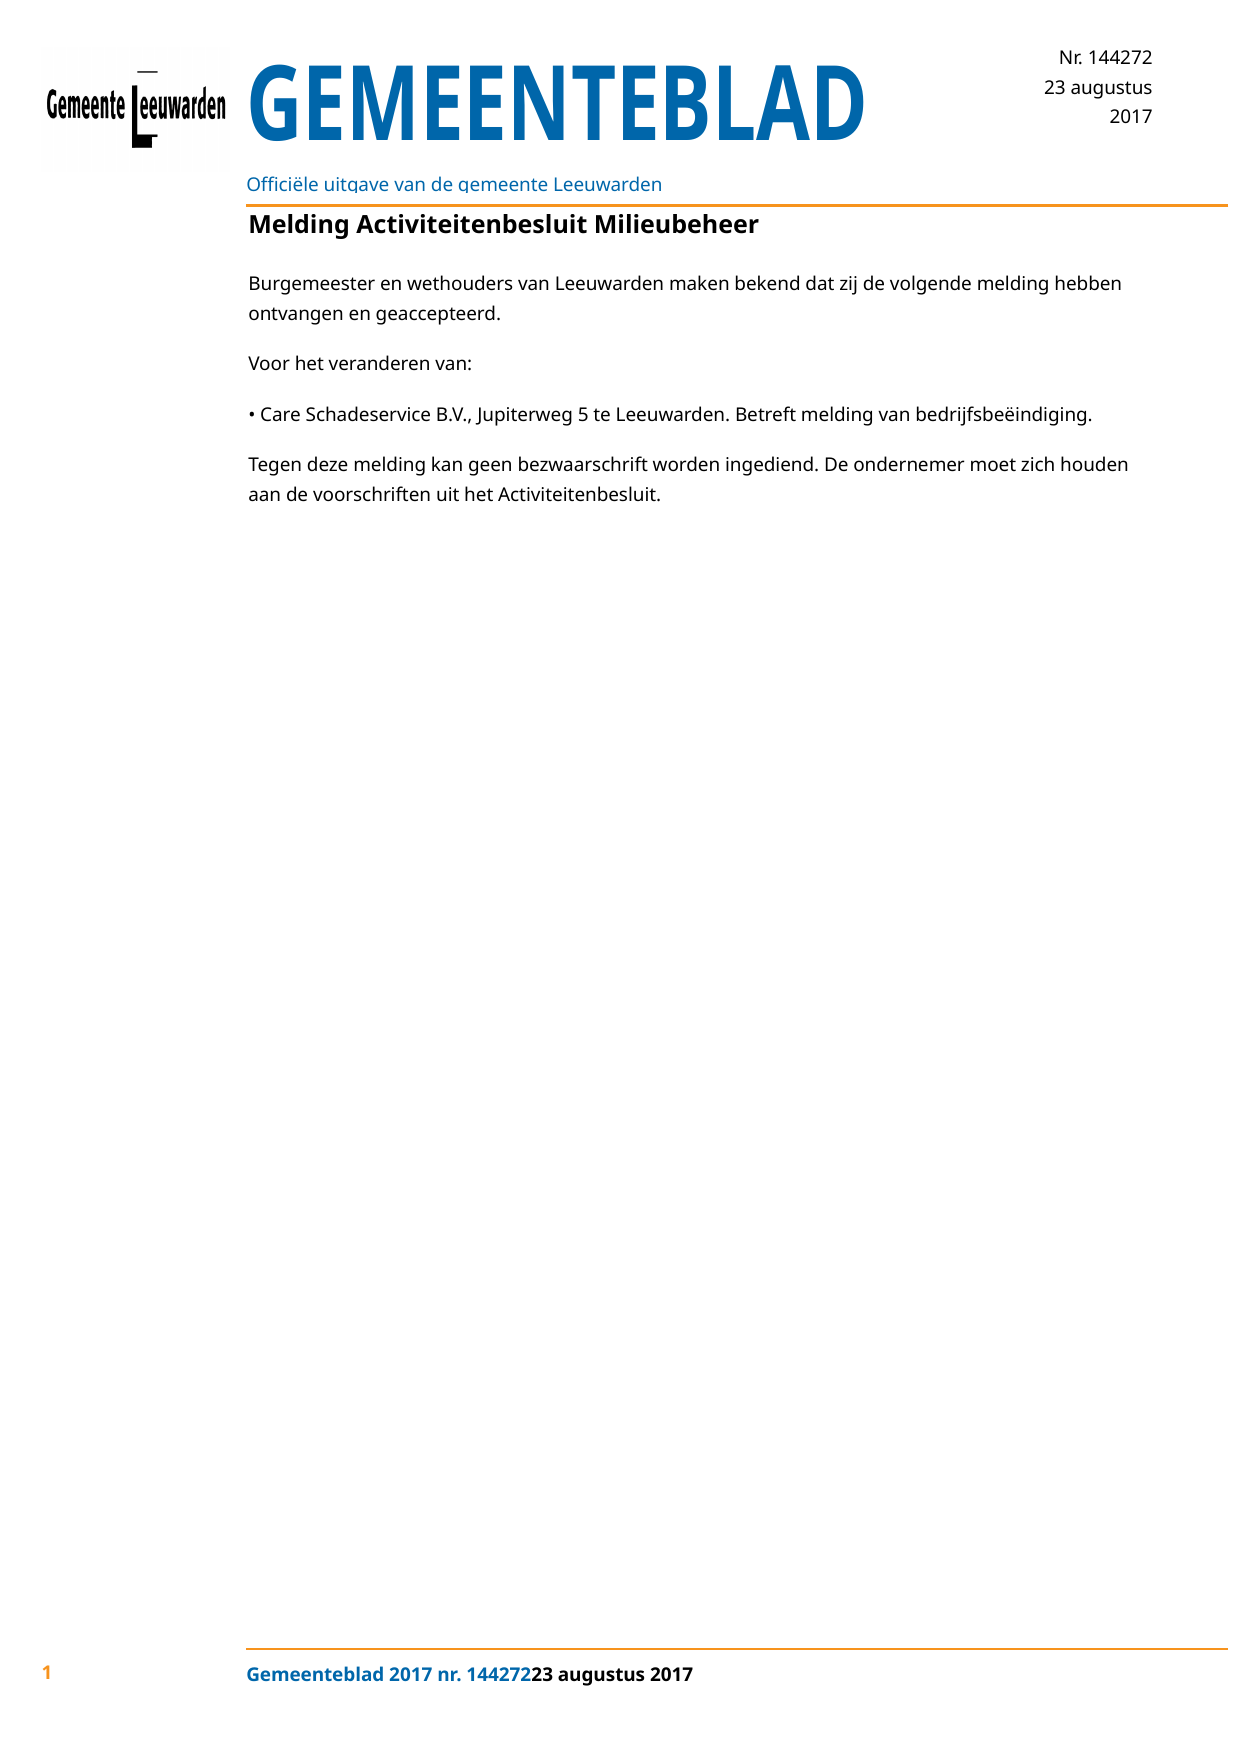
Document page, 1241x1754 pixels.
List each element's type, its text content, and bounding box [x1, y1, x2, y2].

text Voor het veranderen van: [248, 350, 1152, 376]
text • Care Schadeservice B.V., Jupiterweg 5 te Leeuwarden. Betreft melding van bedrijfsbeëindiging. [248, 401, 1152, 426]
text Tegen deze melding kan geen bezwaarschrift worden ingediend. De ondernemer moet zich houden aan de voorschriften uit het Activiteitenbesluit. [248, 451, 1152, 506]
picture [41, 47, 231, 172]
text Melding Activiteitenbesluit Milieubeheer [248, 207, 1152, 241]
text Burgemeester en wethouders van Leeuwarden maken bekend dat zij de volgende melding hebben ontvangen en geaccepteerd. [248, 270, 1152, 326]
